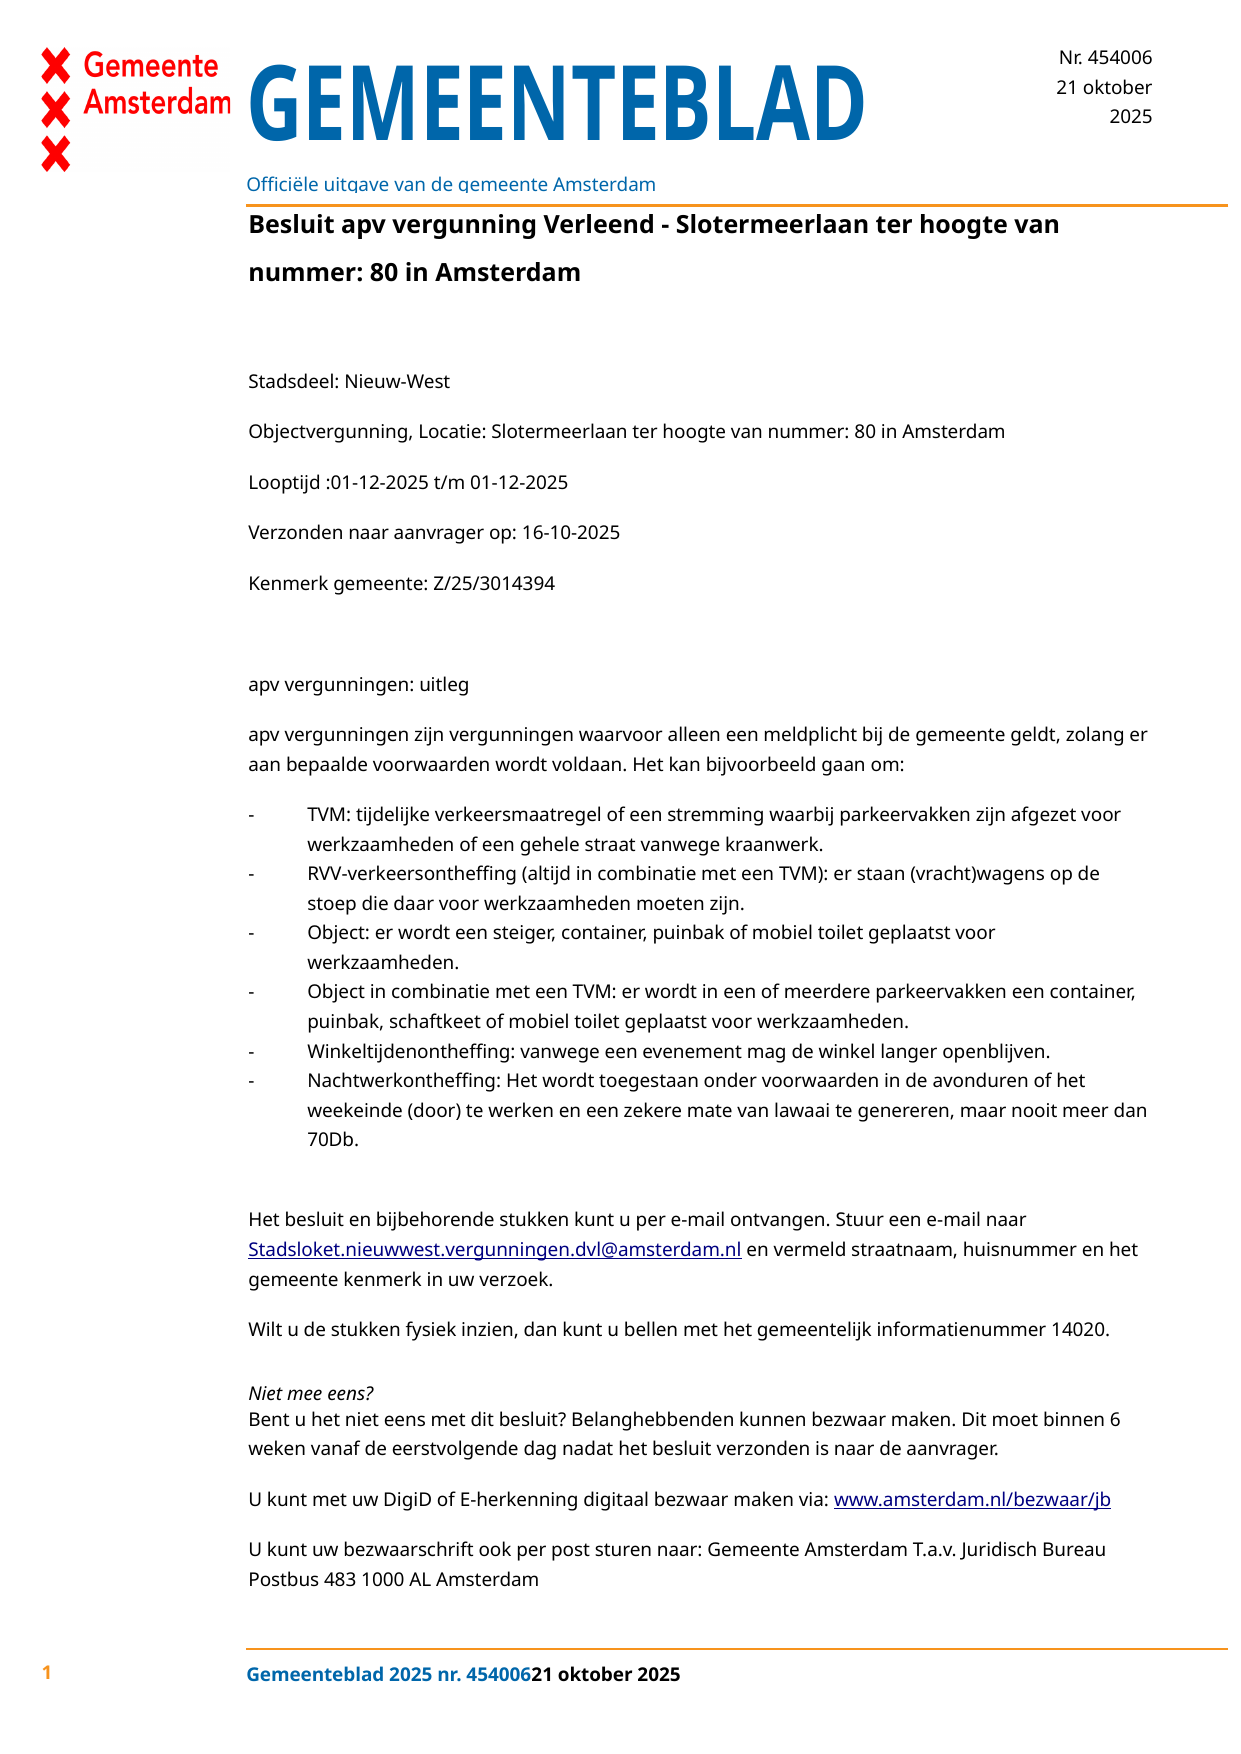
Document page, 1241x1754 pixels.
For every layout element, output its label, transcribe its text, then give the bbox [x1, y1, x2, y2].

list TVM: tijdelijke verkeersmaatregel of een stremming waarbij parkeervakken zijn afgezet voor werkzaamheden of een gehele straat vanwege kraanwerk. [248, 801, 1152, 857]
text apv vergunningen zijn vergunningen waarvoor alleen een meldplicht bij de gemeente geldt, zolang er aan bepaalde voorwaarden wordt voldaan. Het kan bijvoorbeeld gaan om: [248, 721, 1152, 777]
text U kunt uw bezwaarschrift ook per post sturen naar: Gemeente Amsterdam T.a.v. Juridisch Bureau Postbus 483 1000 AL Amsterdam [248, 1536, 1152, 1592]
text Stadsdeel: Nieuw-West [248, 368, 1152, 394]
list Object in combinatie met een TVM: er wordt in een of meerdere parkeervakken een container, puinbak, schaftkeet of mobiel toilet geplaatst voor werkzaamheden. [248, 979, 1152, 1034]
text Looptijd :01-12-2025 t/m 01-12-2025 [248, 469, 1152, 495]
text Het besluit en bijbehorende stukken kunt u per e-mail ontvangen. Stuur een e-mail naar Stadsloket.nieuwwest.vergunningen.dvl@amsterdam.nl en vermeld straatnaam, huisnummer en het gemeente kenmerk in uw verzoek. [248, 1207, 1152, 1292]
list Object: er wordt een steiger, container, puinbak of mobiel toilet geplaatst voor werkzaamheden. [248, 919, 1152, 975]
text Verzonden naar aanvrager op: 16-10-2025 [248, 519, 1152, 545]
text Niet mee eens? [248, 1380, 1152, 1406]
text U kunt met uw DigiD of E-herkenning digitaal bezwaar maken via: www.amsterdam.nl/bezwaar/jb [248, 1486, 1152, 1512]
list Winkeltijdenontheffing: vanwege een evenement mag de winkel langer openblijven. [248, 1038, 1152, 1064]
list Nachtwerkontheffing: Het wordt toegestaan onder voorwaarden in de avonduren of het weekeinde (door) te werken en een zekere mate van lawaai te genereren, maar nooit meer dan 70Db. [248, 1067, 1152, 1152]
text Bent u het niet eens met dit besluit? Belanghebbenden kunnen bezwaar maken. Dit moet binnen 6 weken vanaf de eerstvolgende dag nadat het besluit verzonden is naar de aanvrager. [248, 1406, 1152, 1461]
text Besluit apv vergunning Verleend - Slotermeerlaan ter hoogte van nummer: 80 in Amsterdam [248, 207, 1152, 288]
text Objectvergunning, Locatie: Slotermeerlaan ter hoogte van nummer: 80 in Amsterdam [248, 419, 1152, 444]
text Wilt u de stukken fysiek inzien, dan kunt u bellen met het gemeentelijk informatienummer 14020. [248, 1316, 1152, 1342]
text Kenmerk gemeente: Z/25/3014394 [248, 570, 1152, 596]
text apv vergunningen: uitleg [248, 671, 1152, 697]
list RVV-verkeersontheffing (altijd in combinatie met een TVM): er staan (vracht)wagens op de stoep die daar voor werkzaamheden moeten zijn. [248, 860, 1152, 916]
picture [41, 47, 231, 172]
